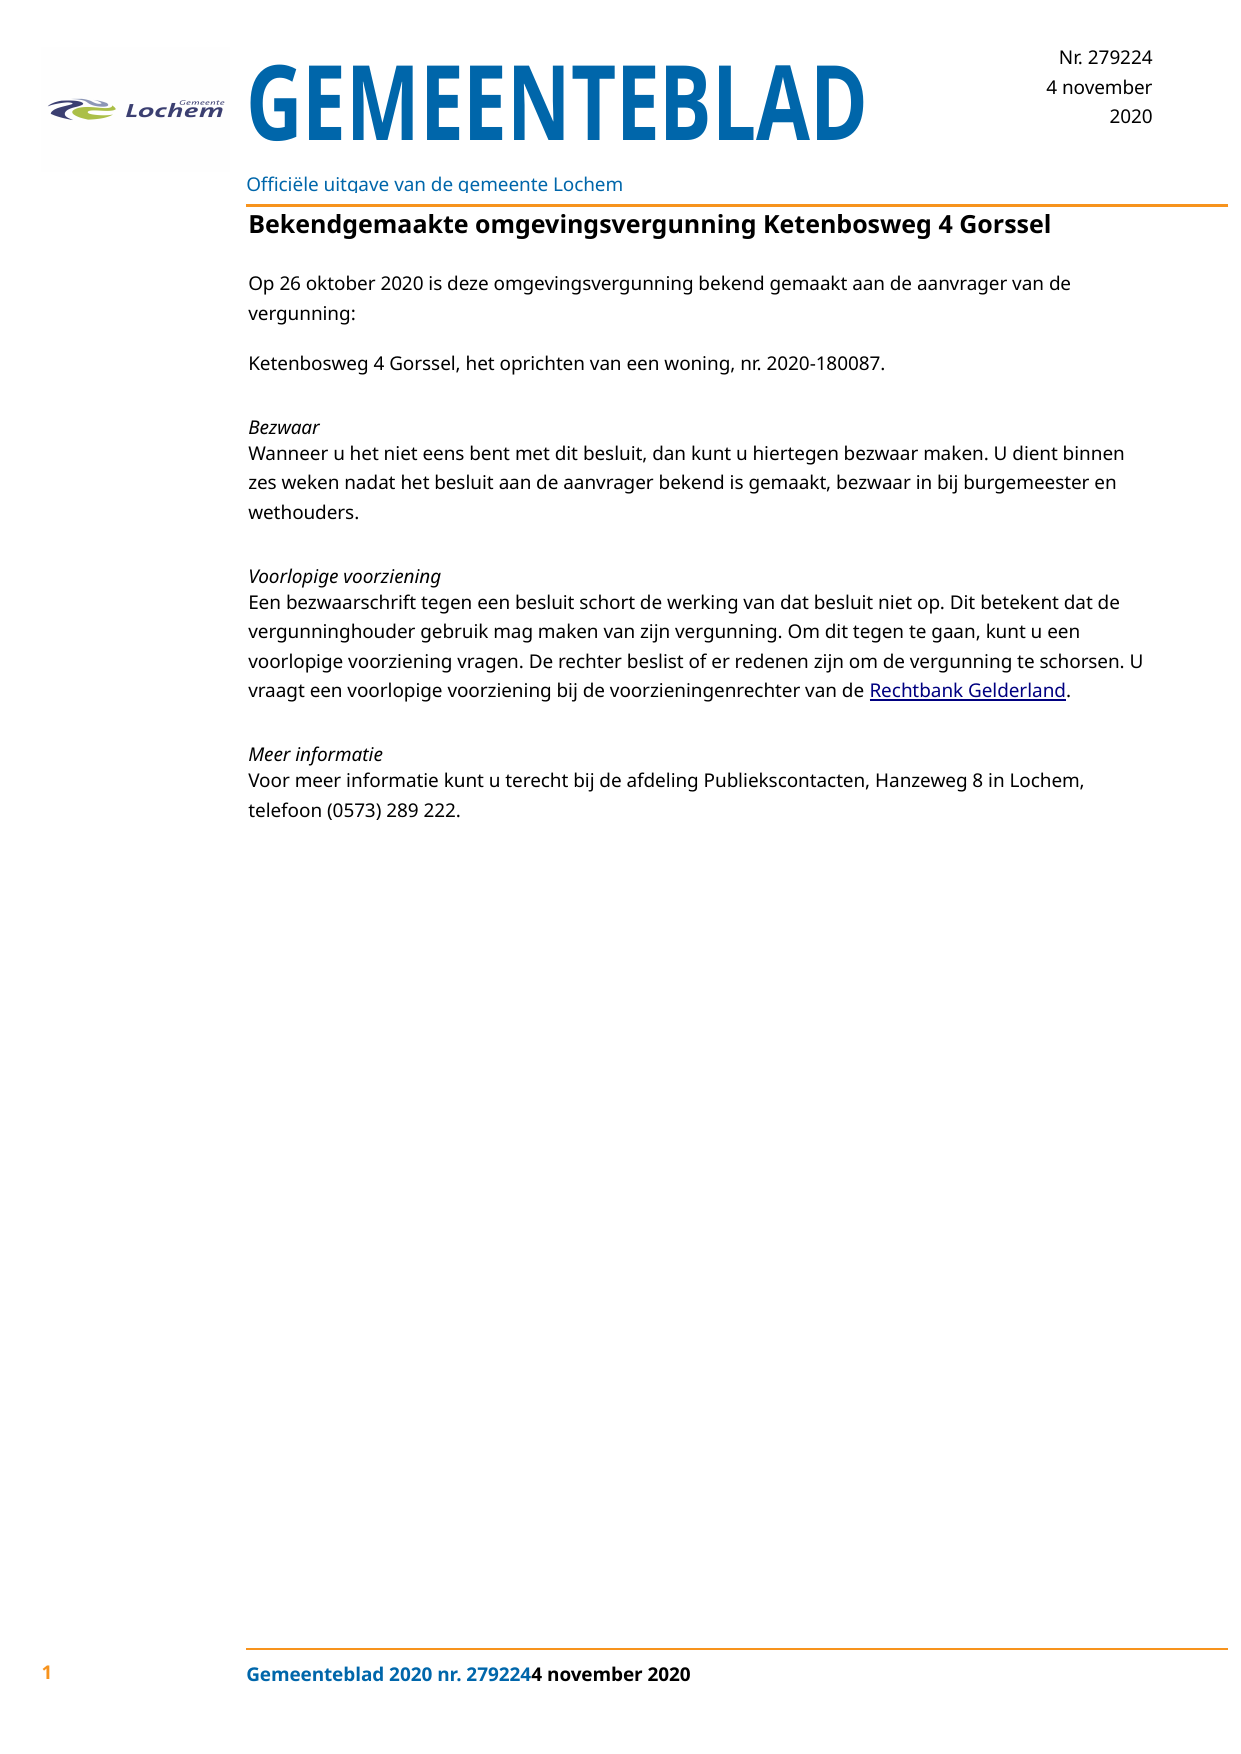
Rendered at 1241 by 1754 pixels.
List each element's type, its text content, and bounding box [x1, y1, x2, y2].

picture [41, 47, 231, 172]
text Ketenbosweg 4 Gorssel, het oprichten van een woning, nr. 2020-180087. [248, 350, 1152, 376]
text Bezwaar [248, 414, 1152, 440]
text Wanneer u het niet eens bent met dit besluit, dan kunt u hiertegen bezwaar maken. U dient binnen zes weken nadat het besluit aan de aanvrager bekend is gemaakt, bezwaar in bij burgemeester en wethouders. [248, 440, 1152, 525]
text Voor meer informatie kunt u terecht bij de afdeling Publiekscontacten, Hanzeweg 8 in Lochem, telefoon (0573) 289 222. [248, 767, 1152, 823]
text Meer informatie [248, 742, 1152, 767]
text Bekendgemaakte omgevingsvergunning Ketenbosweg 4 Gorssel [248, 207, 1152, 241]
text Op 26 oktober 2020 is deze omgevingsvergunning bekend gemaakt aan de aanvrager van de vergunning: [248, 270, 1152, 326]
text Voorlopige voorziening [248, 563, 1152, 589]
text Een bezwaarschrift tegen een besluit schort de werking van dat besluit niet op. Dit betekent dat de vergunninghouder gebruik mag maken van zijn vergunning. Om dit tegen te gaan, kunt u een voorlopige voorziening vragen. De rechter beslist of er redenen zijn om de vergunning te schorsen. U vraagt een voorlopige voorziening bij de voorzieningenrechter van de Rechtbank Gelderland. [248, 589, 1152, 703]
